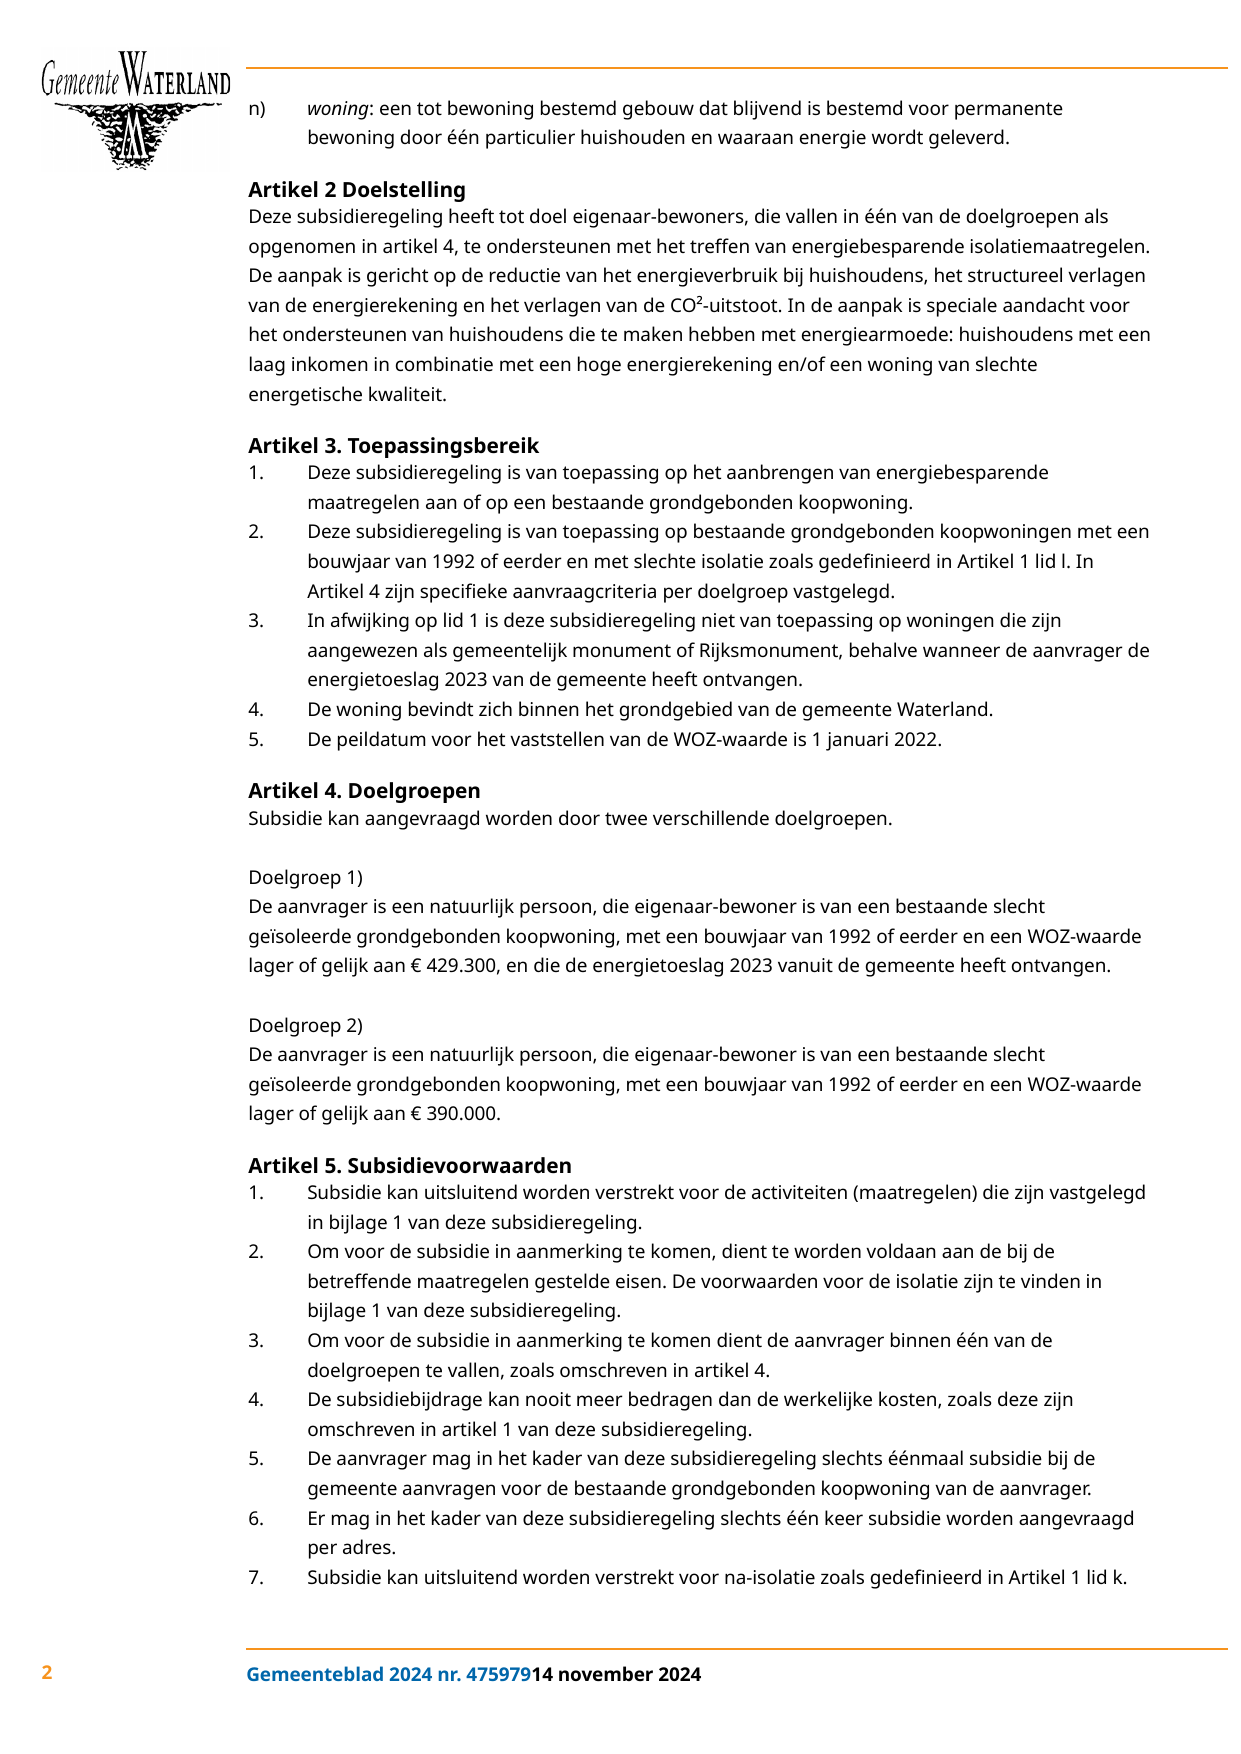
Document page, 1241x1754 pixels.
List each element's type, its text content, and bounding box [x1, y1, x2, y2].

text Artikel 5. Subsidievoorwaarden [248, 1151, 1152, 1179]
text Artikel 3. Toepassingsbereik [248, 431, 1152, 459]
text Doelgroep 2) [248, 1012, 1152, 1037]
list Om voor de subsidie in aanmerking te komen dient de aanvrager binnen één van de doelgroepen te vallen, zoals omschreven in artikel 4. [248, 1327, 1152, 1383]
text Artikel 4. Doelgroepen [248, 776, 1152, 805]
text Doelgroep 1) [248, 864, 1152, 889]
text Subsidie kan aangevraagd worden door twee verschillende doelgroepen. [248, 805, 1152, 830]
list Deze subsidieregeling is van toepassing op bestaande grondgebonden koopwoningen met een bouwjaar van 1992 of eerder en met slechte isolatie zoals gedefinieerd in Artikel 1 lid l. In Artikel 4 zijn specifieke aanvraagcriteria per doelgroep vastgelegd. [248, 519, 1152, 604]
text Deze subsidieregeling heeft tot doel eigenaar-bewoners, die vallen in één van de doelgroepen als opgenomen in artikel 4, te ondersteunen met het treffen van energiebesparende isolatiemaatregelen. De aanpak is gericht op de reductie van het energieverbruik bij huishoudens, het structureel verlagen van de energierekening en het verlagen van de CO²-uitstoot. In de aanpak is speciale aandacht voor het ondersteunen van huishoudens die te maken hebben met energiearmoede: huishoudens met een laag inkomen in combinatie met een hoge energierekening en/of een woning van slechte energetische kwaliteit. [248, 203, 1152, 406]
list Er mag in het kader van deze subsidieregeling slechts één keer subsidie worden aangevraagd per adres. [248, 1505, 1152, 1560]
picture [41, 47, 231, 172]
text Artikel 2 Doelstelling [248, 175, 1152, 203]
list De woning bevindt zich binnen het grondgebied van de gemeente Waterland. [248, 696, 1152, 722]
list De subsidiebijdrage kan nooit meer bedragen dan de werkelijke kosten, zoals deze zijn omschreven in artikel 1 van deze subsidieregeling. [248, 1386, 1152, 1442]
list Subsidie kan uitsluitend worden verstrekt voor na-isolatie zoals gedefinieerd in Artikel 1 lid k. [248, 1564, 1152, 1590]
text De aanvrager is een natuurlijk persoon, die eigenaar-bewoner is van een bestaande slecht geïsoleerde grondgebonden koopwoning, met een bouwjaar van 1992 of eerder en een WOZ-waarde lager of gelijk aan € 390.000. [248, 1041, 1152, 1126]
list De peildatum voor het vaststellen van de WOZ-waarde is 1 januari 2022. [248, 726, 1152, 752]
list Deze subsidieregeling is van toepassing op het aanbrengen van energiebesparende maatregelen aan of op een bestaande grondgebonden koopwoning. [248, 459, 1152, 515]
list De aanvrager mag in het kader van deze subsidieregeling slechts éénmaal subsidie bij de gemeente aanvragen voor de bestaande grondgebonden koopwoning van de aanvrager. [248, 1446, 1152, 1501]
text De aanvrager is een natuurlijk persoon, die eigenaar-bewoner is van een bestaande slecht geïsoleerde grondgebonden koopwoning, met een bouwjaar van 1992 of eerder en een WOZ-waarde lager of gelijk aan € 429.300, en die de energietoeslag 2023 vanuit de gemeente heeft ontvangen. [248, 893, 1152, 978]
list woning: een tot bewoning bestemd gebouw dat blijvend is bestemd voor permanente bewoning door één particulier huishouden en waaraan energie wordt geleverd. [248, 95, 1152, 150]
list In afwijking op lid 1 is deze subsidieregeling niet van toepassing op woningen die zijn aangewezen als gemeentelijk monument of Rijksmonument, behalve wanneer de aanvrager de energietoeslag 2023 van de gemeente heeft ontvangen. [248, 607, 1152, 692]
list Om voor de subsidie in aanmerking te komen, dient te worden voldaan aan de bij de betreffende maatregelen gestelde eisen. De voorwaarden voor de isolatie zijn te vinden in bijlage 1 van deze subsidieregeling. [248, 1238, 1152, 1323]
list Subsidie kan uitsluitend worden verstrekt voor de activiteiten (maatregelen) die zijn vastgelegd in bijlage 1 van deze subsidieregeling. [248, 1179, 1152, 1235]
